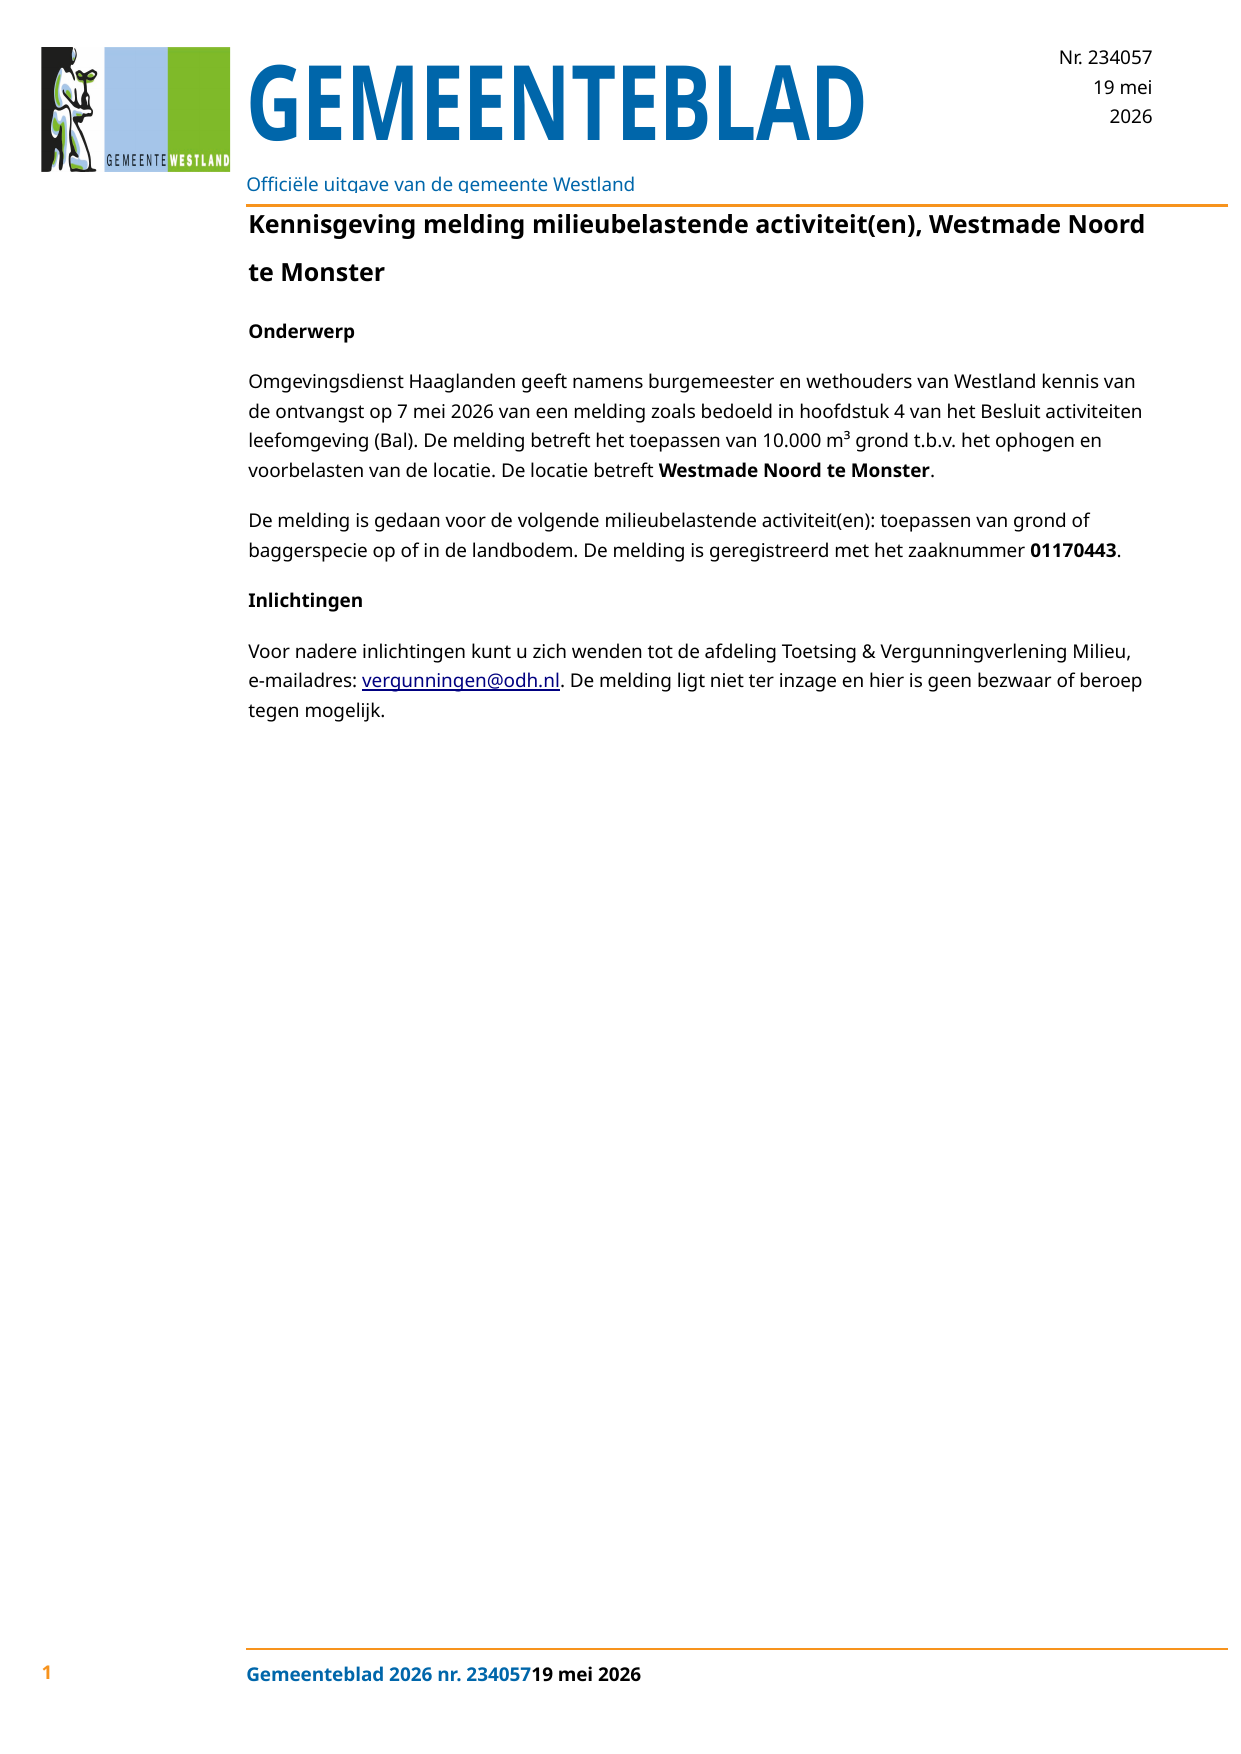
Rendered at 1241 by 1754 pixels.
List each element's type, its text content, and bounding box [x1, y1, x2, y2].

text Voor nadere inlichtingen kunt u zich wenden tot de afdeling Toetsing & Vergunningverlening Milieu, e-mailadres: vergunningen@odh.nl. De melding ligt niet ter inzage en hier is geen bezwaar of beroep tegen mogelijk. [248, 638, 1152, 723]
text Onderwerp [248, 318, 1152, 344]
picture [41, 47, 231, 172]
text Inlichtingen [248, 587, 1152, 613]
text Kennisgeving melding milieubelastende activiteit(en), Westmade Noord te Monster [248, 207, 1152, 288]
text Omgevingsdienst Haaglanden geeft namens burgemeester en wethouders van Westland kennis van de ontvangst op 7 mei 2026 van een melding zoals bedoeld in hoofdstuk 4 van het Besluit activiteiten leefomgeving (Bal). De melding betreft het toepassen van 10.000 m³ grond t.b.v. het ophogen en voorbelasten van de locatie. De locatie betreft Westmade Noord te Monster. [248, 368, 1152, 483]
text De melding is gedaan voor de volgende milieubelastende activiteit(en): toepassen van grond of baggerspecie op of in de landbodem. De melding is geregistreerd met het zaaknummer 01170443. [248, 507, 1152, 563]
